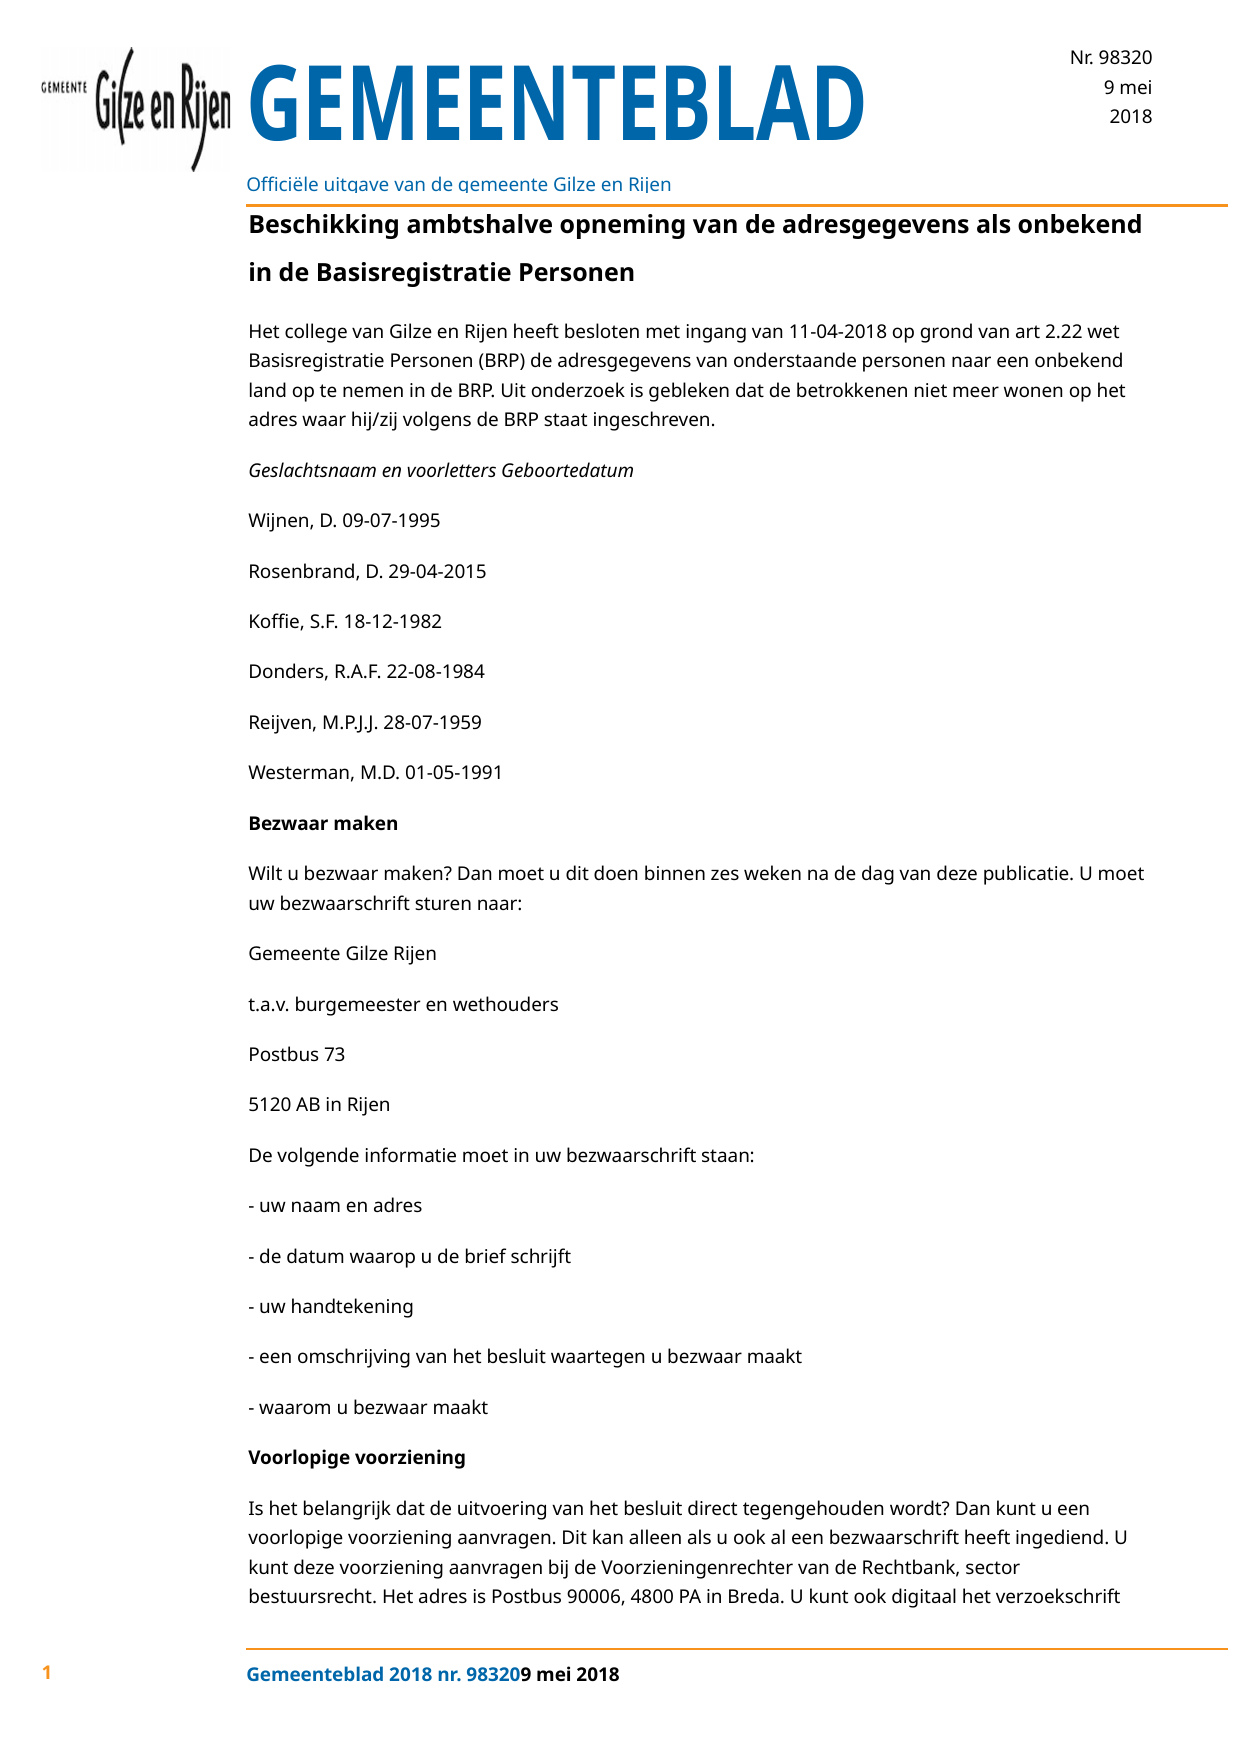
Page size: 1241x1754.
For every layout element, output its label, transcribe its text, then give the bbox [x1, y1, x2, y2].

text Beschikking ambtshalve opneming van de adresgegevens als onbekend in de Basisregistratie Personen [248, 207, 1152, 288]
text - uw naam en adres [248, 1192, 1152, 1218]
text - de datum waarop u de brief schrijft [248, 1243, 1152, 1269]
text Gemeente Gilze Rijen [248, 940, 1152, 966]
text - uw handtekening [248, 1293, 1152, 1319]
text Het college van Gilze en Rijen heeft besloten met ingang van 11-04-2018 op grond van art 2.22 wet Basisregistratie Personen (BRP) de adresgegevens van onderstaande personen naar een onbekend land op te nemen in de BRP. Uit onderzoek is gebleken dat de betrokkenen niet meer wonen op het adres waar hij/zij volgens de BRP staat ingeschreven. [248, 318, 1152, 432]
text t.a.v. burgemeester en wethouders [248, 991, 1152, 1017]
text Is het belangrijk dat de uitvoering van het besluit direct tegengehouden wordt? Dan kunt u een voorlopige voorziening aanvragen. Dit kan alleen als u ook al een bezwaarschrift heeft ingediend. U kunt deze voorziening aanvragen bij de Voorzieningenrechter van de Rechtbank, sector bestuursrecht. Het adres is Postbus 90006, 4800 PA in Breda. U kunt ook digitaal het verzoekschrift [248, 1495, 1152, 1609]
text - waarom u bezwaar maakt [248, 1394, 1152, 1420]
text Koffie, S.F. 18-12-1982 [248, 608, 1152, 634]
text Bezwaar maken [248, 810, 1152, 836]
text Postbus 73 [248, 1041, 1152, 1067]
text De volgende informatie moet in uw bezwaarschrift staan: [248, 1142, 1152, 1168]
text Reijven, M.P.J.J. 28-07-1959 [248, 709, 1152, 735]
text - een omschrijving van het besluit waartegen u bezwaar maakt [248, 1344, 1152, 1369]
text Voorlopige voorziening [248, 1444, 1152, 1470]
text Westerman, M.D. 01-05-1991 [248, 759, 1152, 785]
text Geslachtsnaam en voorletters Geboortedatum [248, 457, 1152, 483]
picture [41, 47, 231, 172]
text Donders, R.A.F. 22-08-1984 [248, 659, 1152, 684]
text Rosenbrand, D. 29-04-2015 [248, 558, 1152, 584]
text Wijnen, D. 09-07-1995 [248, 507, 1152, 533]
text Wilt u bezwaar maken? Dan moet u dit doen binnen zes weken na de dag van deze publicatie. U moet uw bezwaarschrift sturen naar: [248, 860, 1152, 916]
text 5120 AB in Rijen [248, 1092, 1152, 1117]
